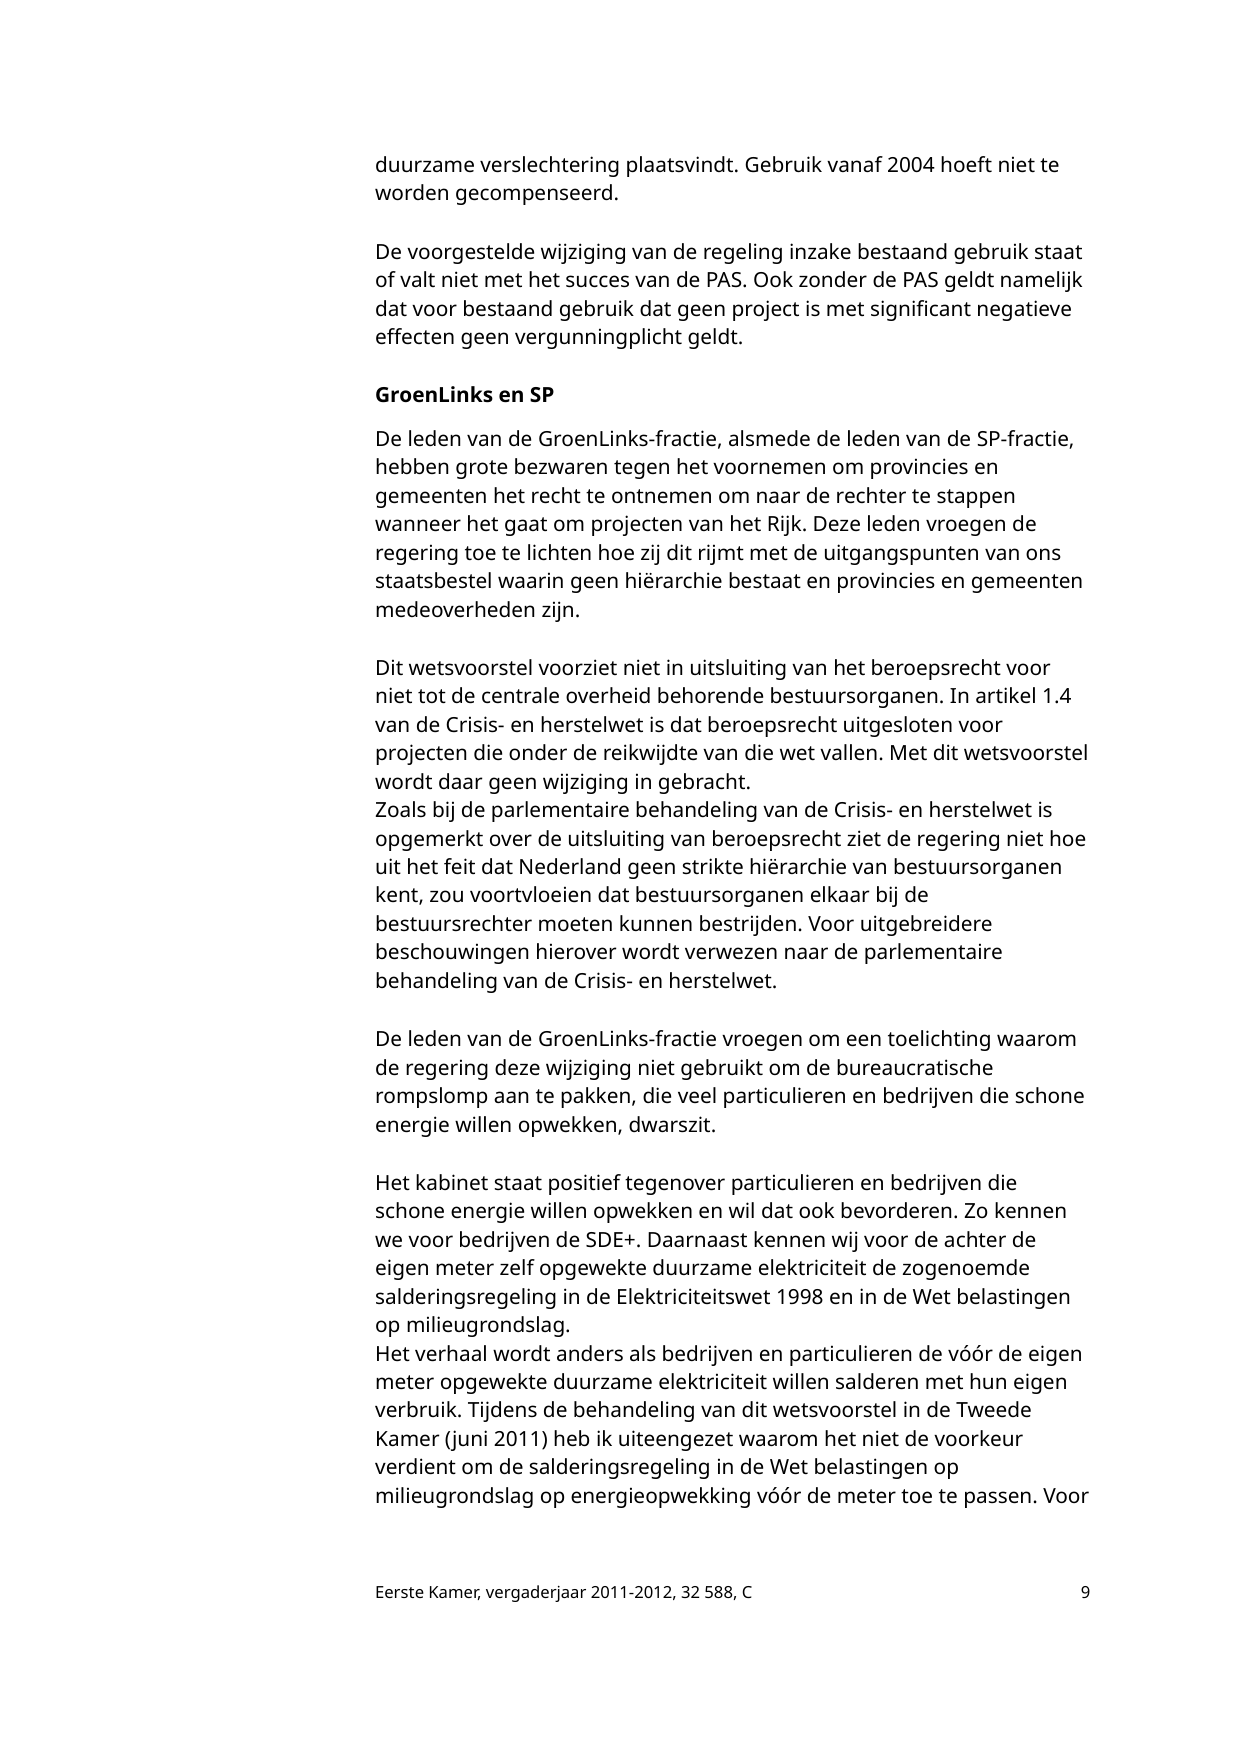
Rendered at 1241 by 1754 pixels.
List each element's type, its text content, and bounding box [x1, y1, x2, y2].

text Het verhaal wordt anders als bedrijven en particulieren de vóór de eigen meter opgewekte duurzame elektriciteit willen salderen met hun eigen verbruik. Tijdens de behandeling van dit wetsvoorstel in de Tweede Kamer (juni 2011) heb ik uiteengezet waarom het niet de voorkeur verdient om de salderingsregeling in de Wet belastingen op milieugrondslag op energieopwekking vóór de meter toe te passen. Voor [375, 1339, 1090, 1509]
text De voorgestelde wijziging van de regeling inzake bestaand gebruik staat of valt niet met het succes van de PAS. Ook zonder de PAS geldt namelijk dat voor bestaand gebruik dat geen project is met significant negatieve effecten geen vergunningplicht geldt. [375, 237, 1090, 351]
text De leden van de GroenLinks-fractie, alsmede de leden van de SP-fractie, hebben grote bezwaren tegen het voornemen om provincies en gemeenten het recht te ontnemen om naar de rechter te stappen wanneer het gaat om projecten van het Rijk. Deze leden vroegen de regering toe te lichten hoe zij dit rijmt met de uitgangspunten van ons staatsbestel waarin geen hiërarchie bestaat en provincies en gemeenten medeoverheden zijn. [375, 424, 1090, 623]
text De leden van de GroenLinks-fractie vroegen om een toelichting waarom de regering deze wijziging niet gebruikt om de bureaucratische rompslomp aan te pakken, die veel particulieren en bedrijven die schone energie willen opwekken, dwarszit. [375, 1024, 1090, 1138]
text duurzame verslechtering plaatsvindt. Gebruik vanaf 2004 hoeft niet te worden gecompenseerd. [375, 150, 1090, 207]
text Zoals bij de parlementaire behandeling van de Crisis- en herstelwet is opgemerkt over de uitsluiting van beroepsrecht ziet de regering niet hoe uit het feit dat Nederland geen strikte hiërarchie van bestuursorganen kent, zou voortvloeien dat bestuursorganen elkaar bij de bestuursrechter moeten kunnen bestrijden. Voor uitgebreidere beschouwingen hierover wordt verwezen naar de parlementaire behandeling van de Crisis- en herstelwet. [375, 795, 1090, 994]
text Het kabinet staat positief tegenover particulieren en bedrijven die schone energie willen opwekken en wil dat ook bevorderen. Zo kennen we voor bedrijven de SDE+. Daarnaast kennen wij voor de achter de eigen meter zelf opgewekte duurzame elektriciteit de zogenoemde salderingsregeling in de Elektriciteitswet 1998 en in de Wet belastingen op milieugrondslag. [375, 1168, 1090, 1339]
text GroenLinks en SP [375, 381, 1090, 409]
text Dit wetsvoorstel voorziet niet in uitsluiting van het beroepsrecht voor niet tot de centrale overheid behorende bestuursorganen. In artikel 1.4 van de Crisis- en herstelwet is dat beroepsrecht uitgesloten voor projecten die onder de reikwijdte van die wet vallen. Met dit wetsvoorstel wordt daar geen wijziging in gebracht. [375, 653, 1090, 795]
